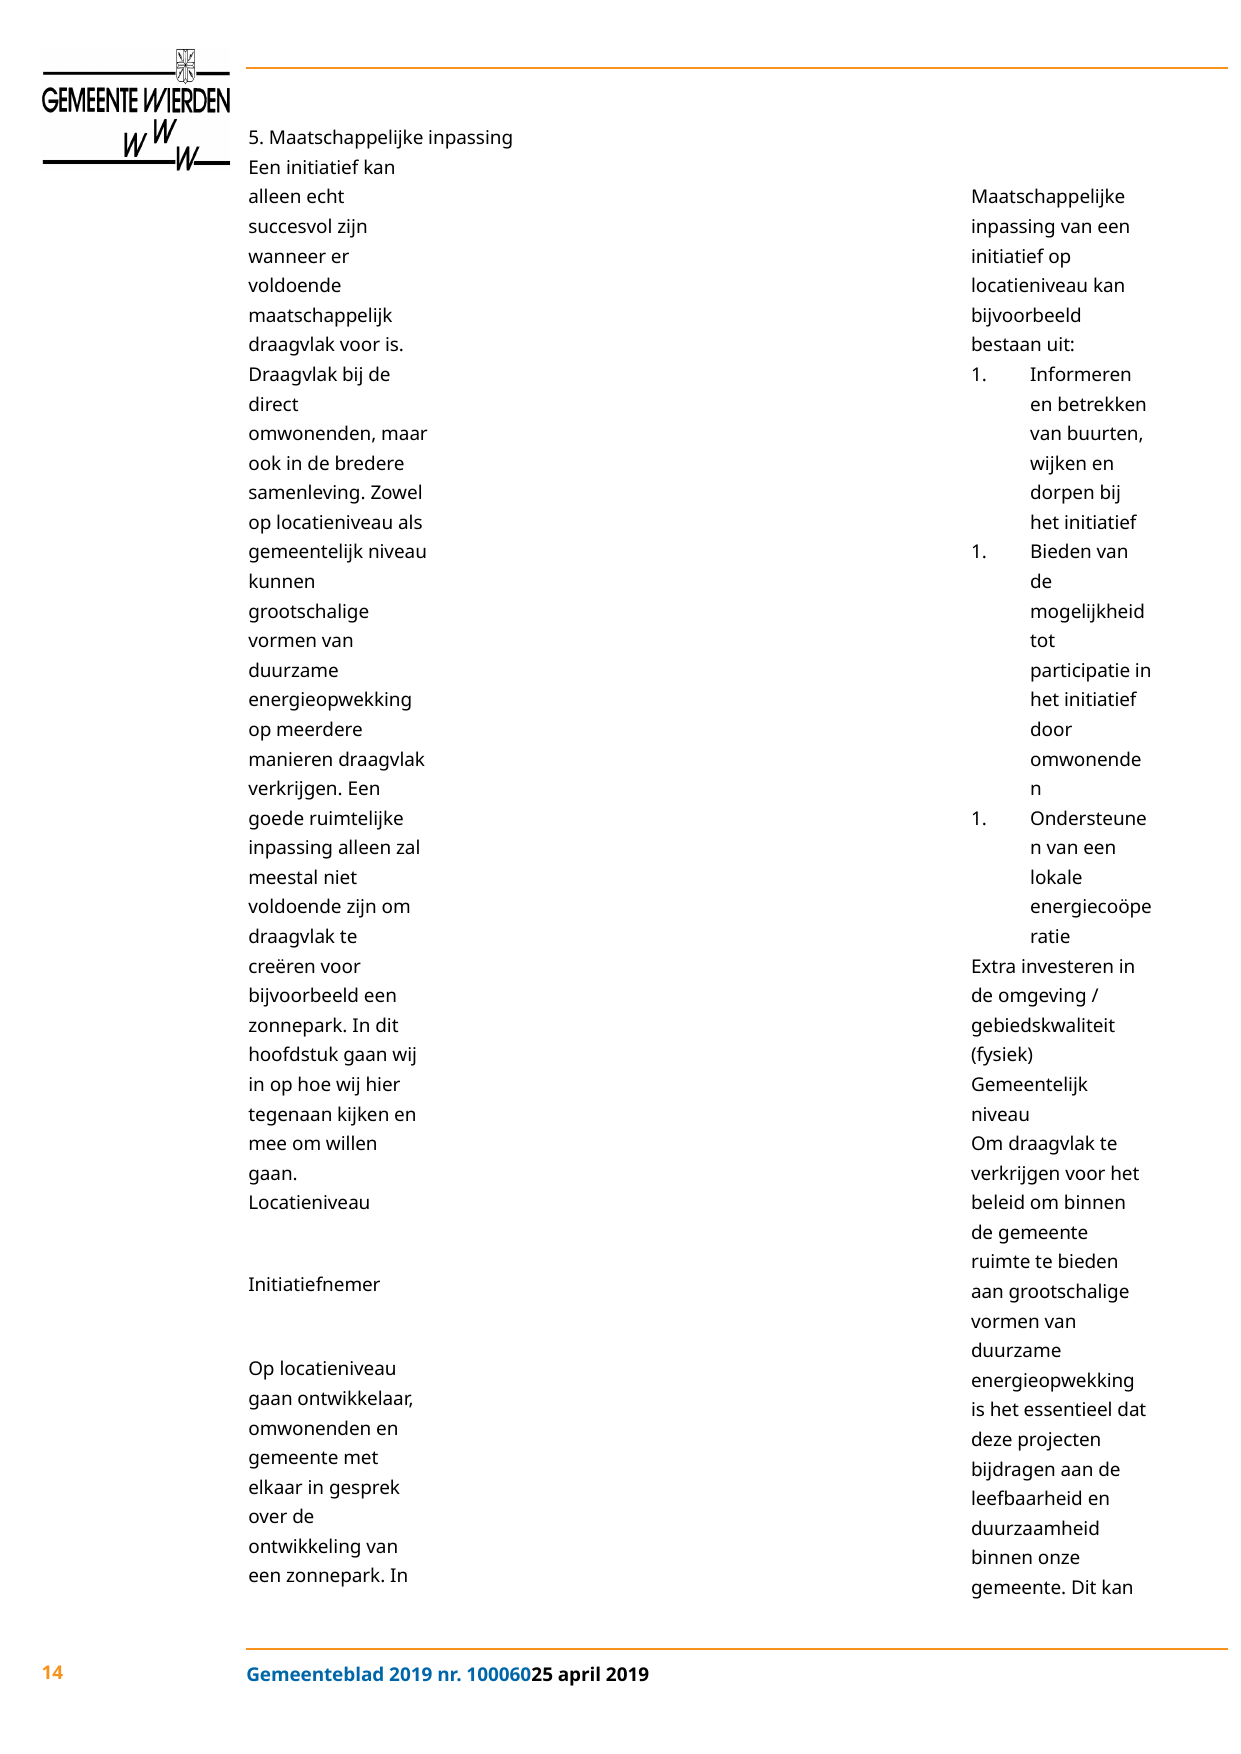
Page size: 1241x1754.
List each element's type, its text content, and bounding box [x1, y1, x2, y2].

table_header Een initiatief kan alleen echt succesvol zijn wanneer er voldoende maatschappelijk draagvlak voor is. Draagvlak bij de direct omwonenden, maar ook in de bredere samenleving. Zowel op locatieniveau als gemeentelijk niveau kunnen grootschalige vormen van duurzame energieopwekking op meerdere manieren draagvlak verkrijgen. Een goede ruimtelijke inpassing alleen zal meestal niet voldoende zijn om draagvlak te creëren voor bijvoorbeeld een zonnepark. In dit hoofdstuk gaan wij in op hoe wij hier tegenaan kijken en mee om willen gaan. Locatieniveau [248, 154, 429, 1245]
text 5. Maatschappelijke inpassing [248, 124, 1152, 150]
picture [41, 47, 231, 172]
table_header Op locatieniveau gaan ontwikkelaar, omwonenden en gemeente met elkaar in gesprek over de ontwikkeling van een zonnepark. In [248, 1355, 429, 1600]
table_header [609, 154, 790, 1600]
table_header [429, 154, 609, 1600]
table_header [790, 154, 971, 1600]
table_header [248, 1245, 429, 1271]
table_header [248, 1296, 429, 1355]
table_header Initiatiefnemer [248, 1271, 429, 1296]
table_header Maatschappelijke inpassing van een initiatief op locatieniveau kan bijvoorbeeld bestaan uit: Informeren en betrekken van buurten, wijken en dorpen bij het initiatief Bieden van de mogelijkheid tot participatie in het initiatief door omwonenden Ondersteunen van een lokale energiecoöperatie Extra investeren in de omgeving / gebiedskwaliteit (fysiek) Gemeentelijk niveau Om draagvlak te verkrijgen voor het beleid om binnen de gemeente ruimte te bieden aan grootschalige vormen van duurzame energieopwekking is het essentieel dat deze projecten bijdragen aan de leefbaarheid en duurzaamheid binnen onze gemeente. Dit kan [971, 154, 1152, 1600]
